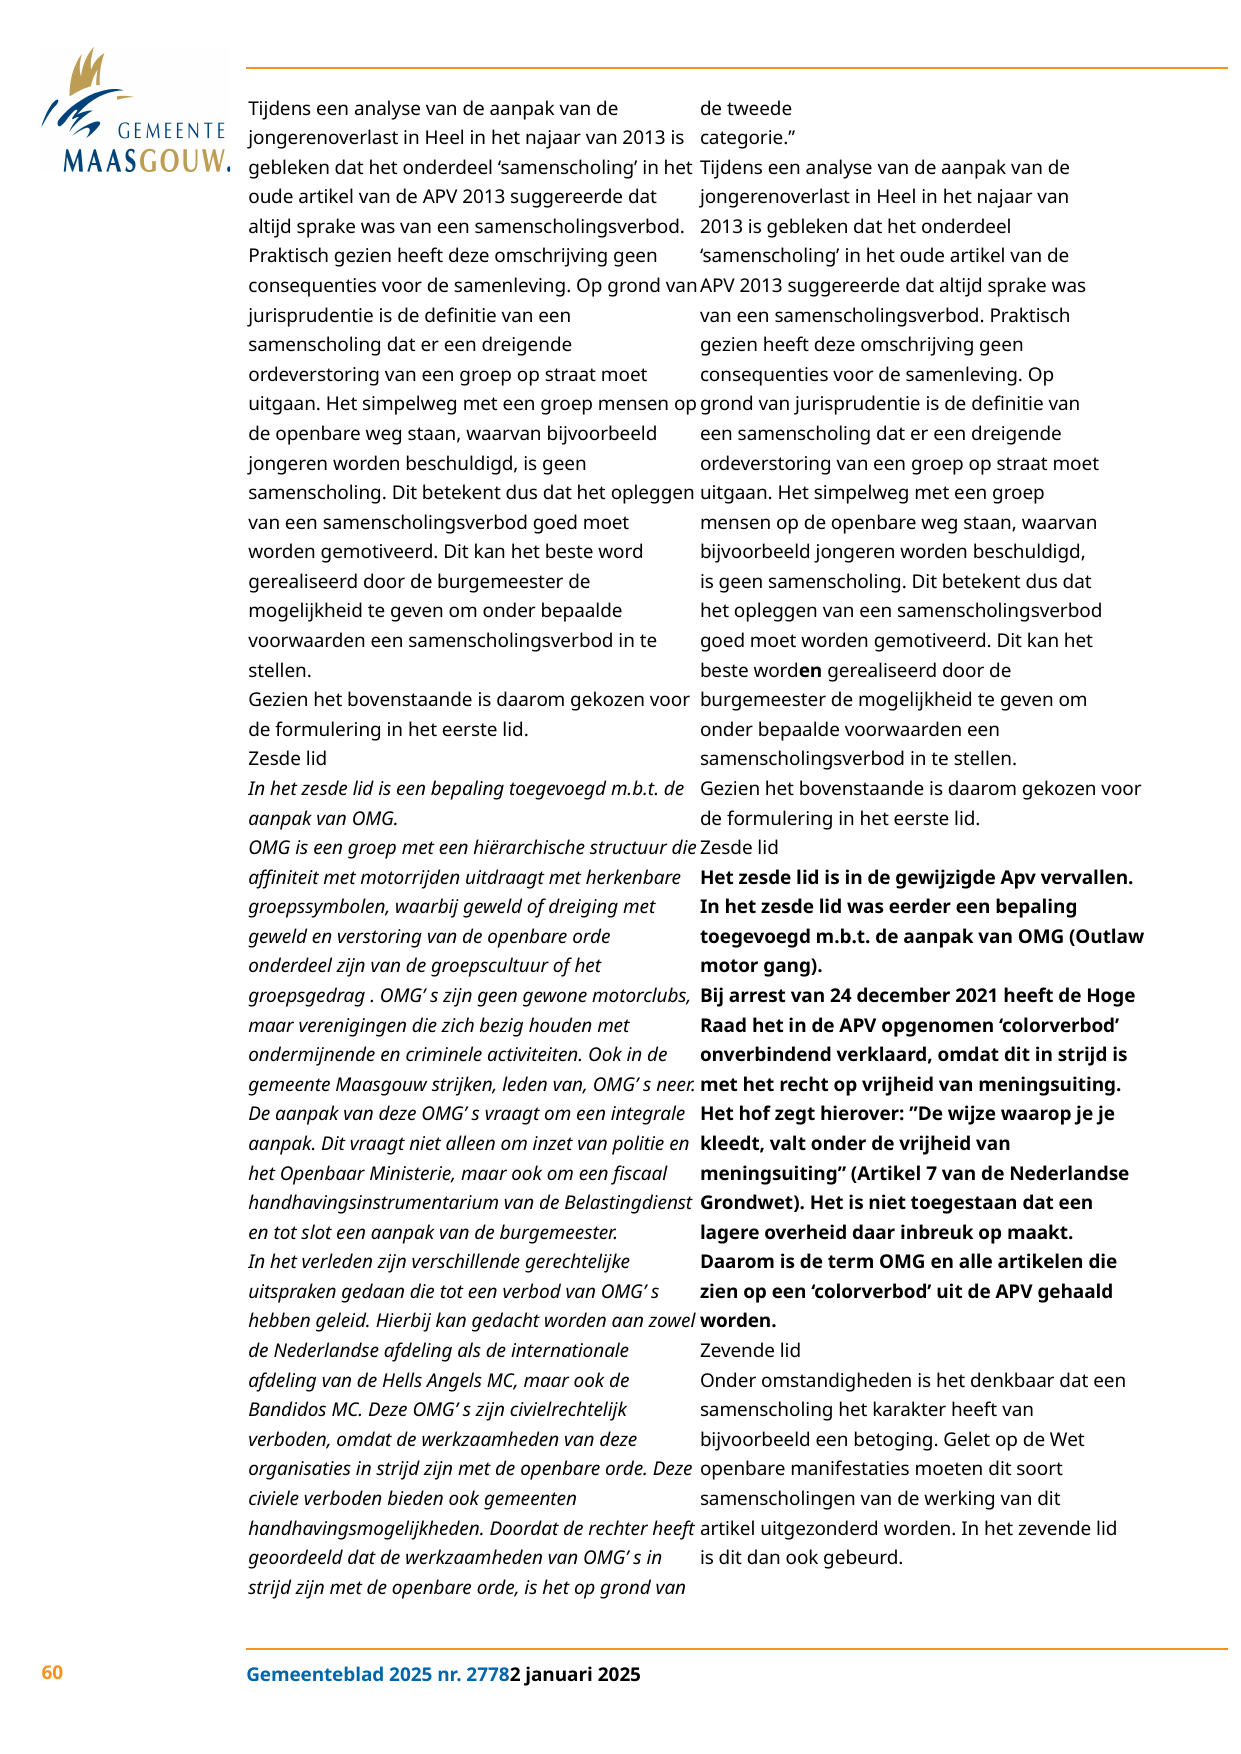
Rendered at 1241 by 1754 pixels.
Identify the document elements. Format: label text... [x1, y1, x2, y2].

table_cell Tijdens een analyse van de aanpak van de jongerenoverlast in Heel in het najaar van 2013 is gebleken dat het onderdeel ‘samenscholing’ in het oude artikel van de APV 2013 suggereerde dat altijd sprake was van een samenscholingsverbod. Praktisch gezien heeft deze omschrijving geen consequenties voor de samenleving. Op grond van jurisprudentie is de definitie van een samenscholing dat er een dreigende ordeverstoring van een groep op straat moet uitgaan. Het simpelweg met een groep mensen op de openbare weg staan, waarvan bijvoorbeeld jongeren worden beschuldigd, is geen samenscholing. Dit betekent dus dat het opleggen van een samenscholingsverbod goed moet worden gemotiveerd. Dit kan het beste word gerealiseerd door de burgemeester de mogelijkheid te geven om onder bepaalde voorwaarden een samenscholingsverbod in te stellen. Gezien het bovenstaande is daarom gekozen voor de formulering in het eerste lid. Zesde lid In het zesde lid is een bepaling toegevoegd m.b.t. de aanpak van OMG. OMG is een groep met een hiërarchische structuur die affiniteit met motorrijden uitdraagt met herkenbare groepssymbolen, waarbij geweld of dreiging met geweld en verstoring van de openbare orde onderdeel zijn van de groepscultuur of het groepsgedrag . OMG’ s zijn geen gewone motorclubs, maar verenigingen die zich bezig houden met ondermijnende en criminele activiteiten. Ook in de gemeente Maasgouw strijken, leden van, OMG’ s neer. De aanpak van deze OMG’ s vraagt om een integrale aanpak. Dit vraagt niet alleen om inzet van politie en het Openbaar Ministerie, maar ook om een fiscaal handhavingsinstrumentarium van de Belastingdienst en tot slot een aanpak van de burgemeester. In het verleden zijn verschillende gerechtelijke uitspraken gedaan die tot een verbod van OMG’ s hebben geleid. Hierbij kan gedacht worden aan zowel de Nederlandse afdeling als de internationale afdeling van de Hells Angels MC, maar ook de Bandidos MC. Deze OMG’ s zijn civielrechtelijk verboden, omdat de werkzaamheden van deze organisaties in strijd zijn met de openbare orde. Deze civiele verboden bieden ook gemeenten handhavingsmogelijkheden. Doordat de rechter heeft geoordeeld dat de werkzaamheden van OMG’ s in strijd zijn met de openbare orde, is het op grond van [248, 95, 700, 1600]
table_cell de tweede categorie.” Tijdens een analyse van de aanpak van de jongerenoverlast in Heel in het najaar van 2013 is gebleken dat het onderdeel ‘samenscholing’ in het oude artikel van de APV 2013 suggereerde dat altijd sprake was van een samenscholingsverbod. Praktisch gezien heeft deze omschrijving geen consequenties voor de samenleving. Op grond van jurisprudentie is de definitie van een samenscholing dat er een dreigende ordeverstoring van een groep op straat moet uitgaan. Het simpelweg met een groep mensen op de openbare weg staan, waarvan bijvoorbeeld jongeren worden beschuldigd, is geen samenscholing. Dit betekent dus dat het opleggen van een samenscholingsverbod goed moet worden gemotiveerd. Dit kan het beste worden gerealiseerd door de burgemeester de mogelijkheid te geven om onder bepaalde voorwaarden een samenscholingsverbod in te stellen. Gezien het bovenstaande is daarom gekozen voor de formulering in het eerste lid. Zesde lid Het zesde lid is in de gewijzigde Apv vervallen. In het zesde lid was eerder een bepaling toegevoegd m.b.t. de aanpak van OMG (Outlaw motor gang). Bij arrest van 24 december 2021 heeft de Hoge Raad het in de APV opgenomen ‘colorverbod’ onverbindend verklaard, omdat dit in strijd is met het recht op vrijheid van meningsuiting. Het hof zegt hierover: ”De wijze waarop je je kleedt, valt onder de vrijheid van meningsuiting” (Artikel 7 van de Nederlandse Grondwet). Het is niet toegestaan dat een lagere overheid daar inbreuk op maakt. Daarom is de term OMG en alle artikelen die zien op een ‘colorverbod’ uit de APV gehaald worden. Zevende lid Onder omstandigheden is het denkbaar dat een samenscholing het karakter heeft van bijvoorbeeld een betoging. Gelet op de Wet openbare manifestaties moeten dit soort samenscholingen van de werking van dit artikel uitgezonderd worden. In het zevende lid is dit dan ook gebeurd. [700, 95, 1152, 1600]
picture [41, 47, 231, 172]
